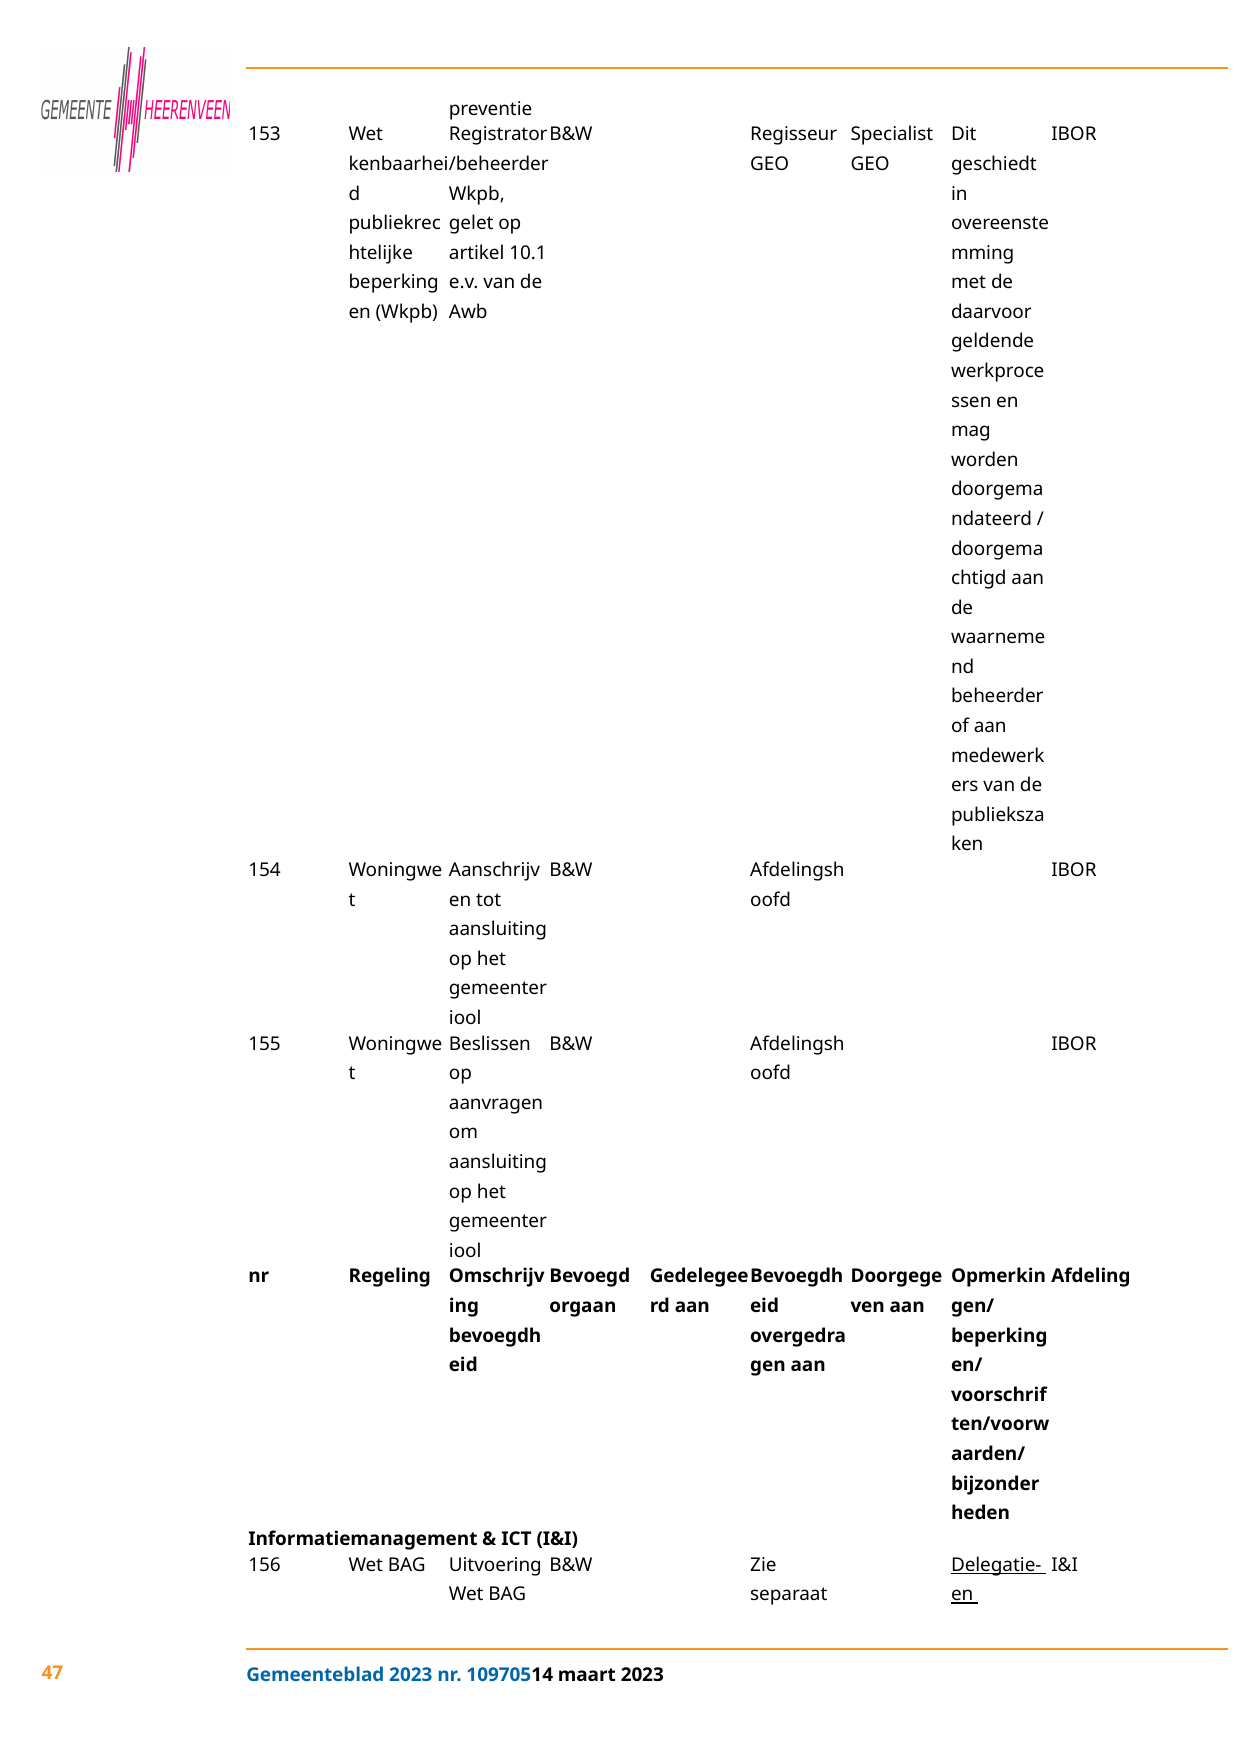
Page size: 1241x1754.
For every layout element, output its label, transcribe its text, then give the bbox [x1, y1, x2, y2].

table_cell 155 [248, 1030, 348, 1263]
table_cell [951, 95, 1051, 121]
table_cell Gedelegeerd aan [650, 1263, 750, 1525]
table_cell I&I [1051, 1551, 1152, 1606]
table_cell Wet BAG [348, 1551, 449, 1606]
table_cell [850, 1551, 951, 1606]
table_cell [1051, 1525, 1152, 1551]
table_cell Beslissen op aanvragen om aansluiting op het gemeenteriool [449, 1030, 549, 1263]
table_cell Afdelingshoofd [750, 1030, 850, 1263]
table_cell [650, 1551, 750, 1606]
table_cell 156 [248, 1551, 348, 1606]
table_cell [549, 95, 649, 121]
table_cell B&W [549, 1030, 649, 1263]
table_cell 153 [248, 121, 348, 856]
table_cell Opmerkingen/beperkingen/ voorschriften/voorwaarden/ bijzonderheden [951, 1263, 1051, 1525]
table_cell 154 [248, 856, 348, 1030]
table_cell [248, 95, 348, 121]
table_cell [951, 856, 1051, 1030]
table_cell [850, 1030, 951, 1263]
table_cell Doorgegeven aan [850, 1263, 951, 1525]
table_cell Informatiemanagement & ICT (I&I) [248, 1525, 951, 1551]
table_cell [650, 1030, 750, 1263]
table_cell [348, 95, 449, 121]
table_cell Dit geschiedt in overeenstemming met de daarvoor geldende werkprocessen en mag worden doorgemandateerd / doorgemachtigd aan de waarnemend beheerder of aan medewerkers van de publiekszaken [951, 121, 1051, 856]
table_cell Woningwet [348, 856, 449, 1030]
picture [41, 47, 231, 172]
table_cell [951, 1525, 1051, 1551]
table_cell [1051, 95, 1152, 121]
table_cell [750, 95, 850, 121]
table_cell B&W [549, 856, 649, 1030]
table_cell Aanschrijven tot aansluiting op het gemeenteriool [449, 856, 549, 1030]
table_cell nr [248, 1263, 348, 1525]
table_cell B&W [549, 1551, 649, 1606]
table_cell Zie separaat [750, 1551, 850, 1606]
table_cell IBOR [1051, 1030, 1152, 1263]
table_cell IBOR [1051, 121, 1152, 856]
table_cell Wet kenbaarheid publiekrechtelijke beperkingen (Wkpb) [348, 121, 449, 856]
table_cell Bevoegdheid overgedragen aan [750, 1263, 850, 1525]
table_cell [650, 856, 750, 1030]
table_cell [650, 95, 750, 121]
table_cell Woningwet [348, 1030, 449, 1263]
table_cell Bevoegd orgaan [549, 1263, 649, 1525]
table_cell [951, 1030, 1051, 1263]
table_cell Afdeling [1051, 1263, 1152, 1525]
table_cell Registrator/beheerder Wkpb, gelet op artikel 10.1 e.v. van de Awb [449, 121, 549, 856]
table_cell Regeling [348, 1263, 449, 1525]
table_cell B&W [549, 121, 649, 856]
table_cell Afdelingshoofd [750, 856, 850, 1030]
table_cell IBOR [1051, 856, 1152, 1030]
table_cell [850, 856, 951, 1030]
table_cell [650, 121, 750, 856]
table_cell Omschrijving bevoegdheid [449, 1263, 549, 1525]
table_cell Regisseur GEO [750, 121, 850, 856]
table_cell Specialist GEO [850, 121, 951, 856]
table_cell [850, 95, 951, 121]
table_cell preventie [449, 95, 549, 121]
table_cell Uitvoering Wet BAG [449, 1551, 549, 1606]
table_cell Delegatie- en [951, 1551, 1051, 1606]
